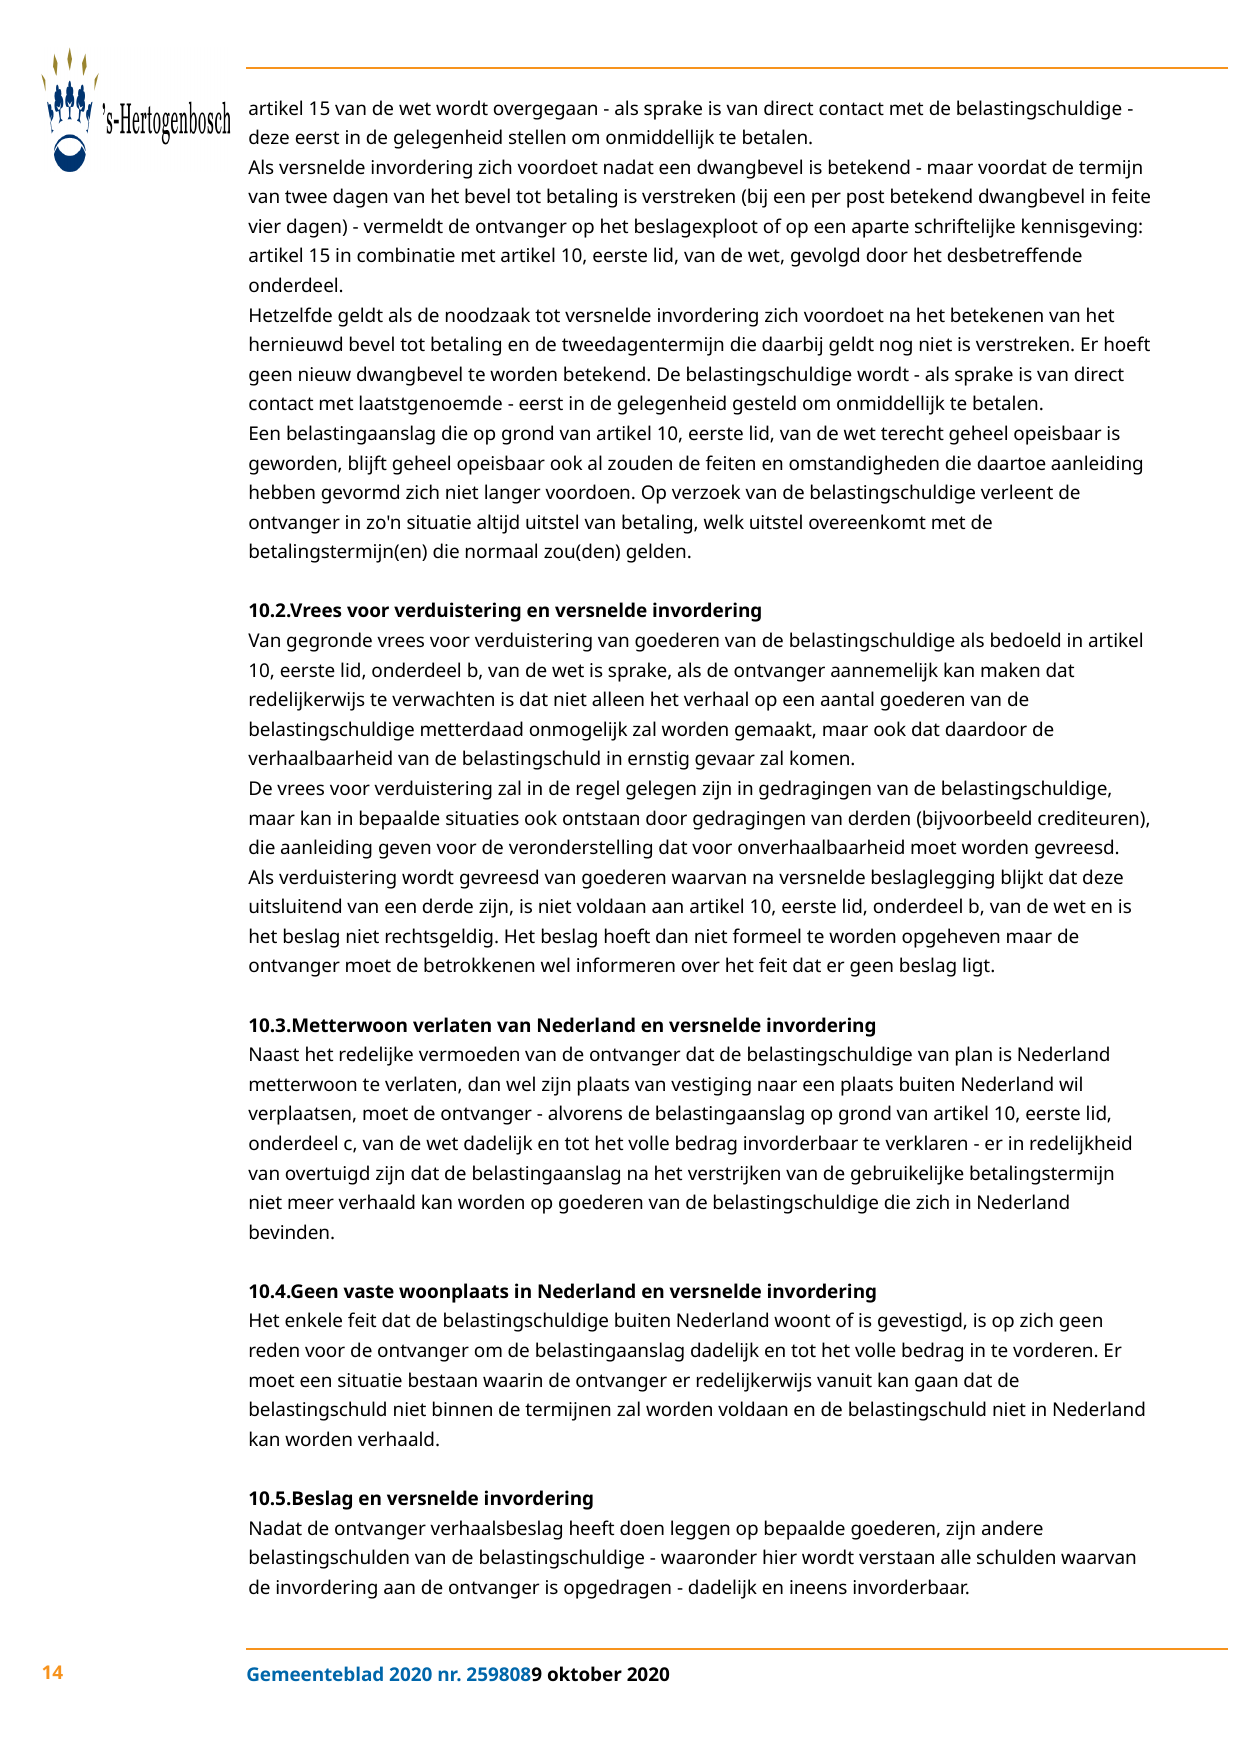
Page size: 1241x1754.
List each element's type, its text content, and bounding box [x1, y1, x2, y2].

text Nadat de ontvanger verhaalsbeslag heeft doen leggen op bepaalde goederen, zijn andere belastingschulden van de belastingschuldige - waaronder hier wordt verstaan alle schulden waarvan de invordering aan de ontvanger is opgedragen - dadelijk en ineens invorderbaar. [248, 1515, 1152, 1600]
text Van gegronde vrees voor verduistering van goederen van de belastingschuldige als bedoeld in artikel 10, eerste lid, onderdeel b, van de wet is sprake, als de ontvanger aannemelijk kan maken dat redelijkerwijs te verwachten is dat niet alleen het verhaal op een aantal goederen van de belastingschuldige metterdaad onmogelijk zal worden gemaakt, maar ook dat daardoor de verhaalbaarheid van de belastingschuld in ernstig gevaar zal komen. [248, 627, 1152, 771]
text De vrees voor verduistering zal in de regel gelegen zijn in gedragingen van de belastingschuldige, maar kan in bepaalde situaties ook ontstaan door gedragingen van derden (bijvoorbeeld crediteuren), die aanleiding geven voor de veronderstelling dat voor onverhaalbaarheid moet worden gevreesd. [248, 775, 1152, 860]
text Als verduistering wordt gevreesd van goederen waarvan na versnelde beslaglegging blijkt dat deze uitsluitend van een derde zijn, is niet voldaan aan artikel 10, eerste lid, onderdeel b, van de wet en is het beslag niet rechtsgeldig. Het beslag hoeft dan niet formeel te worden opgeheven maar de ontvanger moet de betrokkenen wel informeren over het feit dat er geen beslag ligt. [248, 864, 1152, 978]
text Hetzelfde geldt als de noodzaak tot versnelde invordering zich voordoet na het betekenen van het hernieuwd bevel tot betaling en de tweedagentermijn die daarbij geldt nog niet is verstreken. Er hoeft geen nieuw dwangbevel te worden betekend. De belastingschuldige wordt - als sprake is van direct contact met laatstgenoemde - eerst in de gelegenheid gesteld om onmiddellijk te betalen. [248, 302, 1152, 416]
text 10.5.Beslag en versnelde invordering [248, 1485, 1152, 1511]
picture [41, 47, 231, 172]
text Naast het redelijke vermoeden van de ontvanger dat de belastingschuldige van plan is Nederland metterwoon te verlaten, dan wel zijn plaats van vestiging naar een plaats buiten Nederland wil verplaatsen, moet de ontvanger - alvorens de belastingaanslag op grond van artikel 10, eerste lid, onderdeel c, van de wet dadelijk en tot het volle bedrag invorderbaar te verklaren - er in redelijkheid van overtuigd zijn dat de belastingaanslag na het verstrijken van de gebruikelijke betalingstermijn niet meer verhaald kan worden op goederen van de belastingschuldige die zich in Nederland bevinden. [248, 1041, 1152, 1245]
text 10.2.Vrees voor verduistering en versnelde invordering [248, 598, 1152, 623]
text 10.4.Geen vaste woonplaats in Nederland en versnelde invordering [248, 1278, 1152, 1304]
text artikel 15 van de wet wordt overgegaan - als sprake is van direct contact met de belastingschuldige - deze eerst in de gelegenheid stellen om onmiddellijk te betalen. [248, 95, 1152, 150]
text Een belastingaanslag die op grond van artikel 10, eerste lid, van de wet terecht geheel opeisbaar is geworden, blijft geheel opeisbaar ook al zouden de feiten en omstandigheden die daartoe aanleiding hebben gevormd zich niet langer voordoen. Op verzoek van de belastingschuldige verleent de ontvanger in zo'n situatie altijd uitstel van betaling, welk uitstel overeenkomt met de betalingstermijn(en) die normaal zou(den) gelden. [248, 420, 1152, 564]
text Als versnelde invordering zich voordoet nadat een dwangbevel is betekend - maar voordat de termijn van twee dagen van het bevel tot betaling is verstreken (bij een per post betekend dwangbevel in feite vier dagen) - vermeldt de ontvanger op het beslagexploot of op een aparte schriftelijke kennisgeving: artikel 15 in combinatie met artikel 10, eerste lid, van de wet, gevolgd door het desbetreffende onderdeel. [248, 154, 1152, 298]
text 10.3.Metterwoon verlaten van Nederland en versnelde invordering [248, 1012, 1152, 1038]
text Het enkele feit dat de belastingschuldige buiten Nederland woont of is gevestigd, is op zich geen reden voor de ontvanger om de belastingaanslag dadelijk en tot het volle bedrag in te vorderen. Er moet een situatie bestaan waarin de ontvanger er redelijkerwijs vanuit kan gaan dat de belastingschuld niet binnen de termijnen zal worden voldaan en de belastingschuld niet in Nederland kan worden verhaald. [248, 1308, 1152, 1452]
